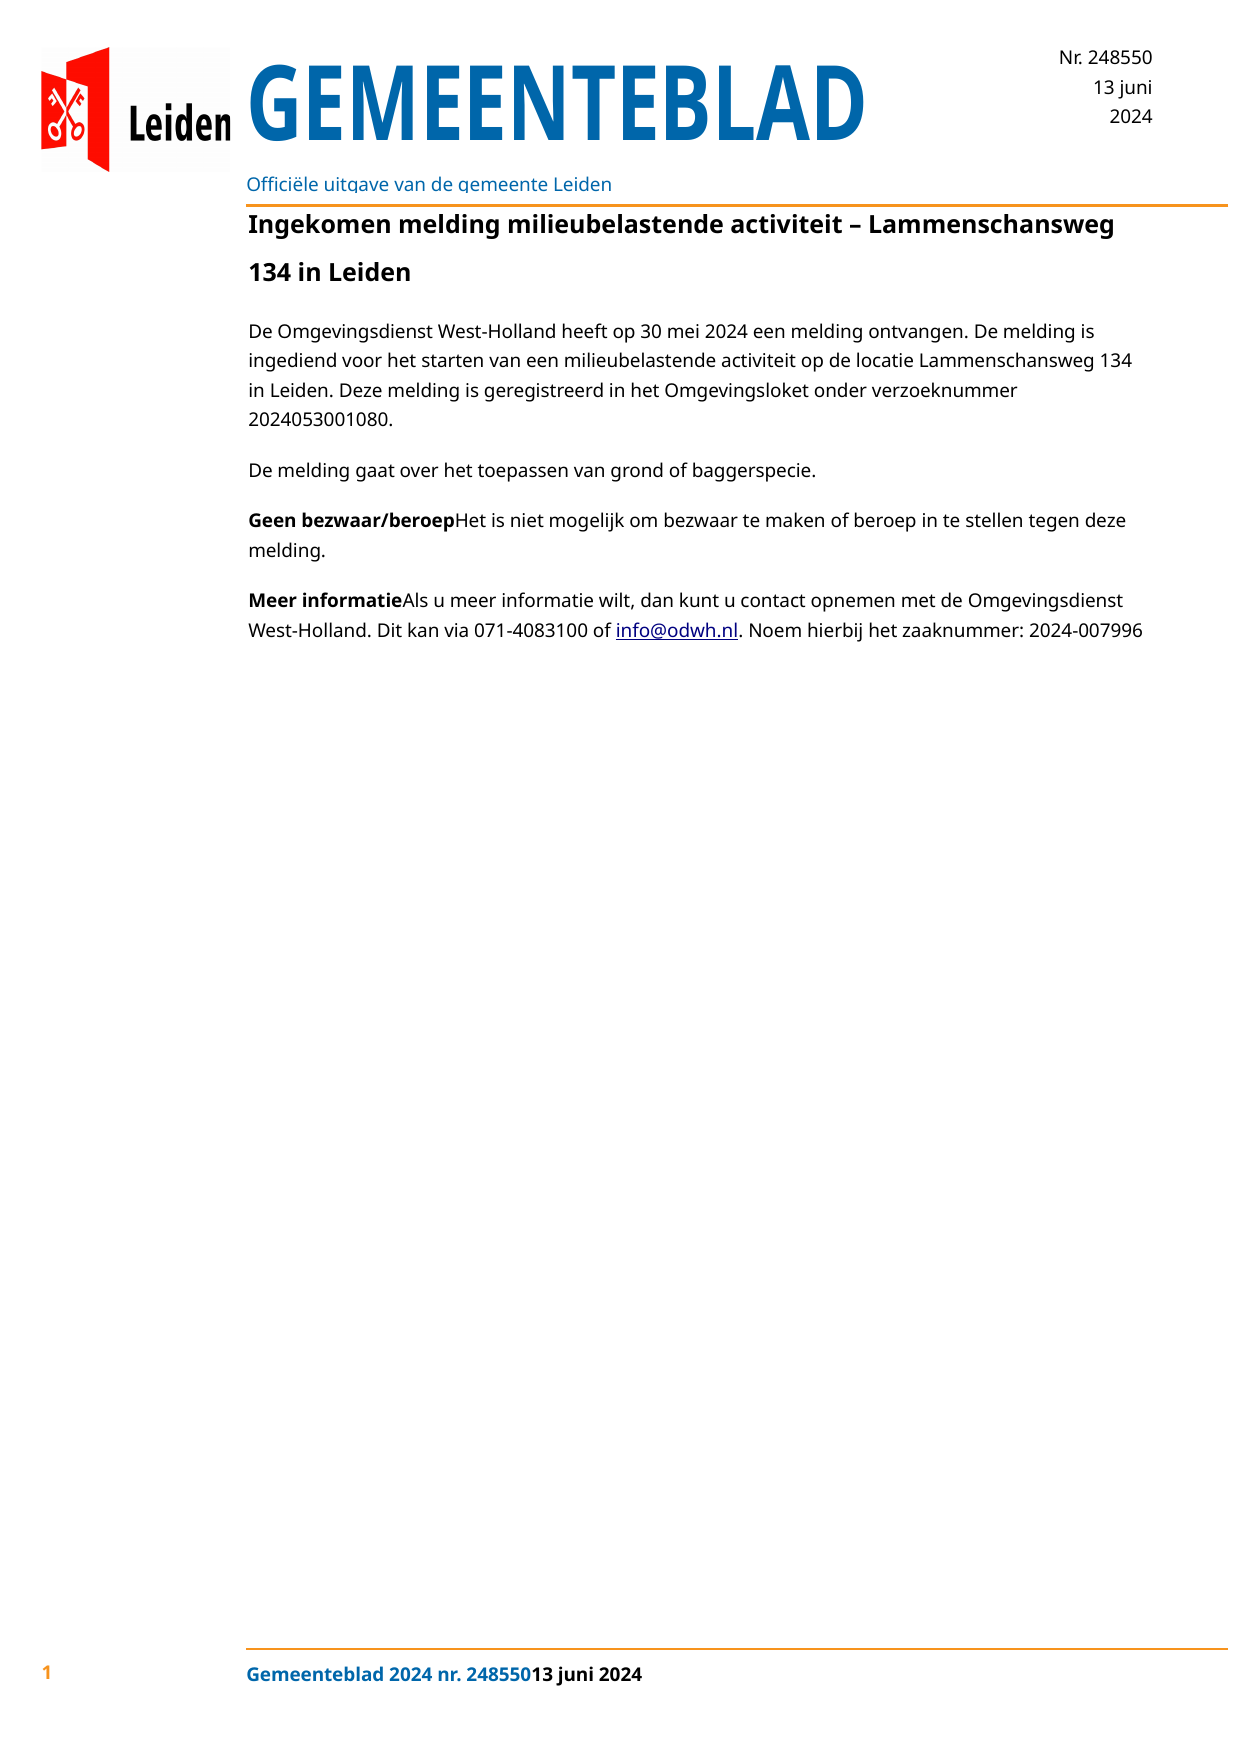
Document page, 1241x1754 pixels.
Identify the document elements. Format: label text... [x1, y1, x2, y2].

text De Omgevingsdienst West-Holland heeft op 30 mei 2024 een melding ontvangen. De melding is ingediend voor het starten van een milieubelastende activiteit op de locatie Lammenschansweg 134 in Leiden. Deze melding is geregistreerd in het Omgevingsloket onder verzoeknummer 2024053001080. [248, 318, 1152, 432]
text Geen bezwaar/beroepHet is niet mogelijk om bezwaar te maken of beroep in te stellen tegen deze melding. [248, 507, 1152, 563]
text De melding gaat over het toepassen van grond of baggerspecie. [248, 457, 1152, 483]
picture [41, 47, 231, 172]
text Meer informatieAls u meer informatie wilt, dan kunt u contact opnemen met de Omgevingsdienst West-Holland. Dit kan via 071-4083100 of info@odwh.nl. Noem hierbij het zaaknummer: 2024-007996 [248, 587, 1152, 643]
text Ingekomen melding milieubelastende activiteit – Lammenschansweg 134 in Leiden [248, 207, 1152, 288]
